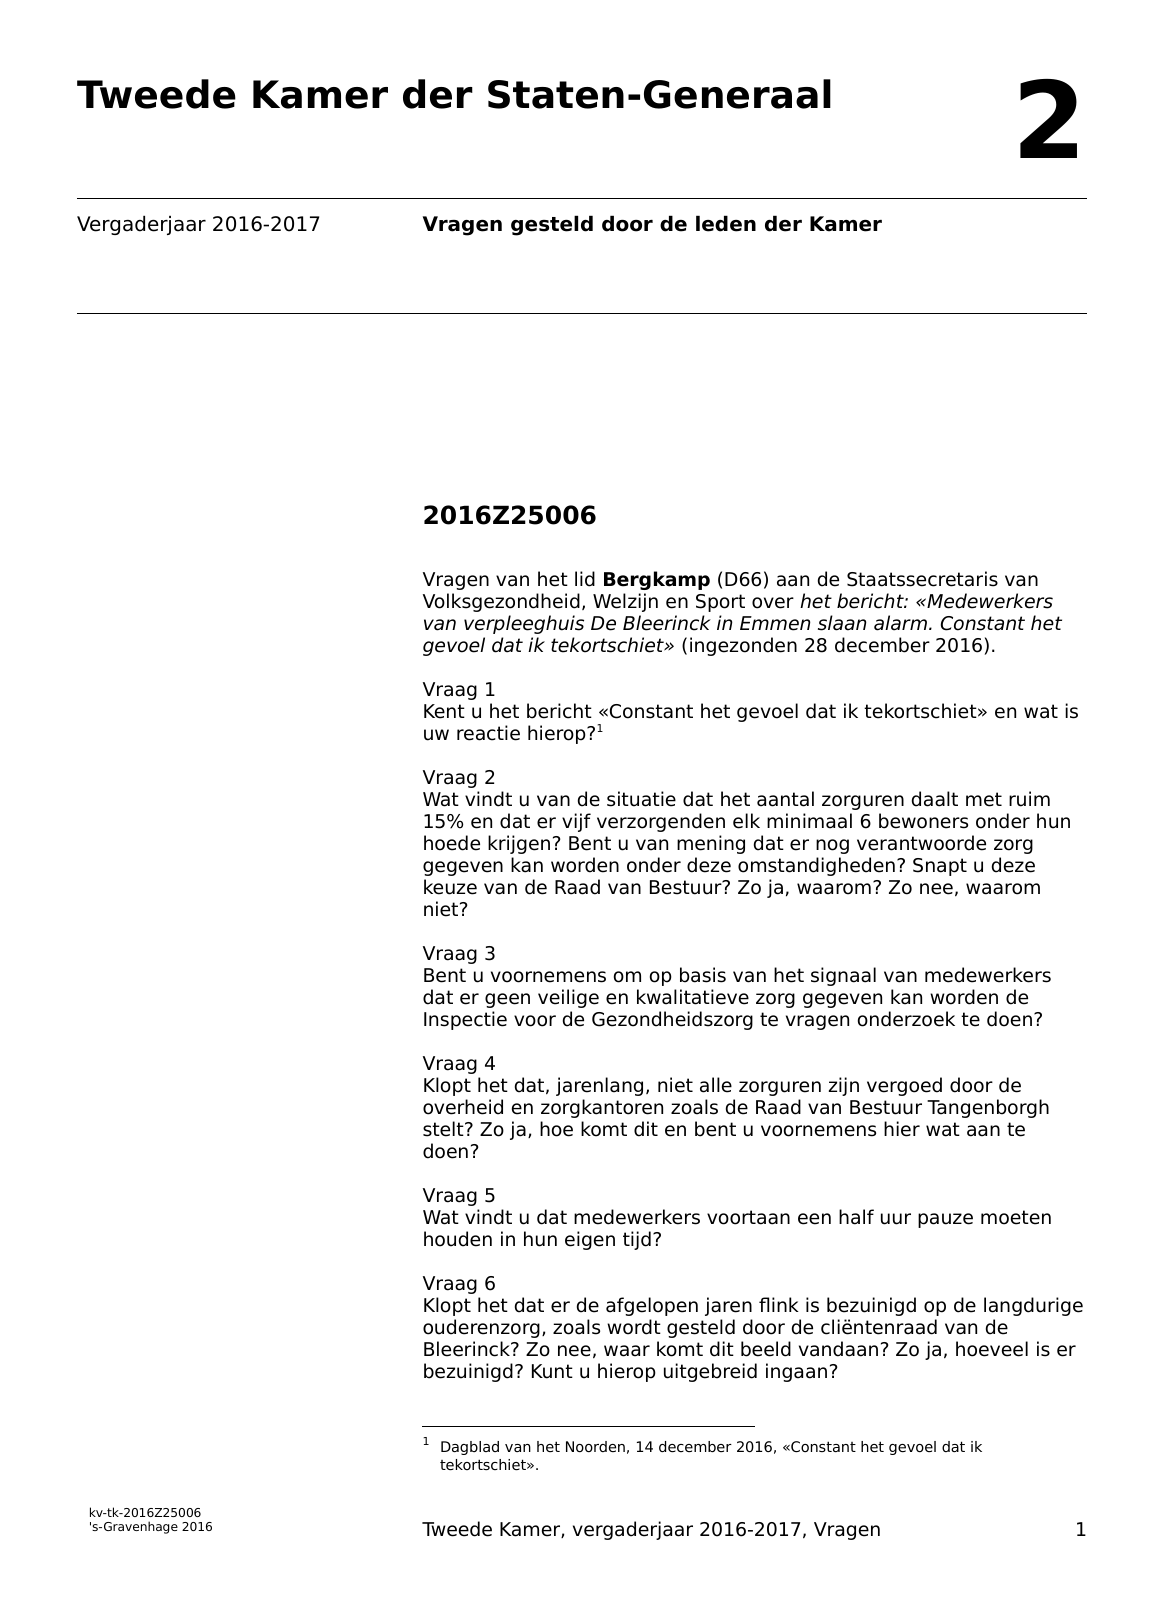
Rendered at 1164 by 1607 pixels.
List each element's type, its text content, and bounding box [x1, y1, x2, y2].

table_header Tweede Kamer der Staten-Generaal [77, 59, 886, 198]
text Dagblad van het Noorden, 14 december 2016, «Constant het gevoel dat ik tekortschiet». [422, 1435, 1087, 1474]
text Vraag 2 [422, 767, 1087, 789]
table_cell Vragen gesteld door de leden der Kamer [422, 199, 1087, 313]
text Wat vindt u van de situatie dat het aantal zorguren daalt met ruim 15% en dat er vijf verzorgenden elk minimaal 6 bewoners onder hun hoede krijgen? Bent u van mening dat er nog verantwoorde zorg gegeven kan worden onder deze omstandigheden? Snapt u deze keuze van de Raad van Bestuur? Zo ja, waarom? Zo nee, waarom niet? [422, 789, 1087, 921]
text kv-tk-2016Z25006 [88, 1506, 323, 1520]
text Vraag 1 [422, 679, 1087, 701]
text Vraag 3 [422, 943, 1087, 965]
text Vraag 4 [422, 1053, 1087, 1075]
text Vraag 6 [422, 1273, 1087, 1295]
table_header 2 [886, 59, 1087, 198]
text Kent u het bericht «Constant het gevoel dat ik tekortschiet» en wat is uw reactie hierop? [422, 701, 1087, 745]
table_cell Vergaderjaar 2016-2017 [77, 199, 422, 313]
text Bent u voornemens om op basis van het signaal van medewerkers dat er geen veilige en kwalitatieve zorg gegeven kan worden de Inspectie voor de Gezondheidszorg te vragen onderzoek te doen? [422, 965, 1087, 1031]
text Vragen van het lid Bergkamp (D66) aan de Staatssecretaris van Volksgezondheid, Welzijn en Sport over het bericht: «Medewerkers van verpleeghuis De Bleerinck in Emmen slaan alarm. Constant het gevoel dat ik tekortschiet» (ingezonden 28 december 2016). [422, 569, 1087, 657]
text 's-Gravenhage 2016 [88, 1520, 323, 1534]
text Klopt het dat, jarenlang, niet alle zorguren zijn vergoed door de overheid en zorgkantoren zoals de Raad van Bestuur Tangenborgh stelt? Zo ja, hoe komt dit en bent u voornemens hier wat aan te doen? [422, 1075, 1087, 1163]
text 2016Z25006 [422, 501, 1087, 531]
text Wat vindt u dat medewerkers voortaan een half uur pauze moeten houden in hun eigen tijd? [422, 1207, 1087, 1251]
text Vraag 5 [422, 1185, 1087, 1207]
text Klopt het dat er de afgelopen jaren flink is bezuinigd op de langdurige ouderenzorg, zoals wordt gesteld door de cliëntenraad van de Bleerinck? Zo nee, waar komt dit beeld vandaan? Zo ja, hoeveel is er bezuinigd? Kunt u hierop uitgebreid ingaan? [422, 1295, 1087, 1383]
